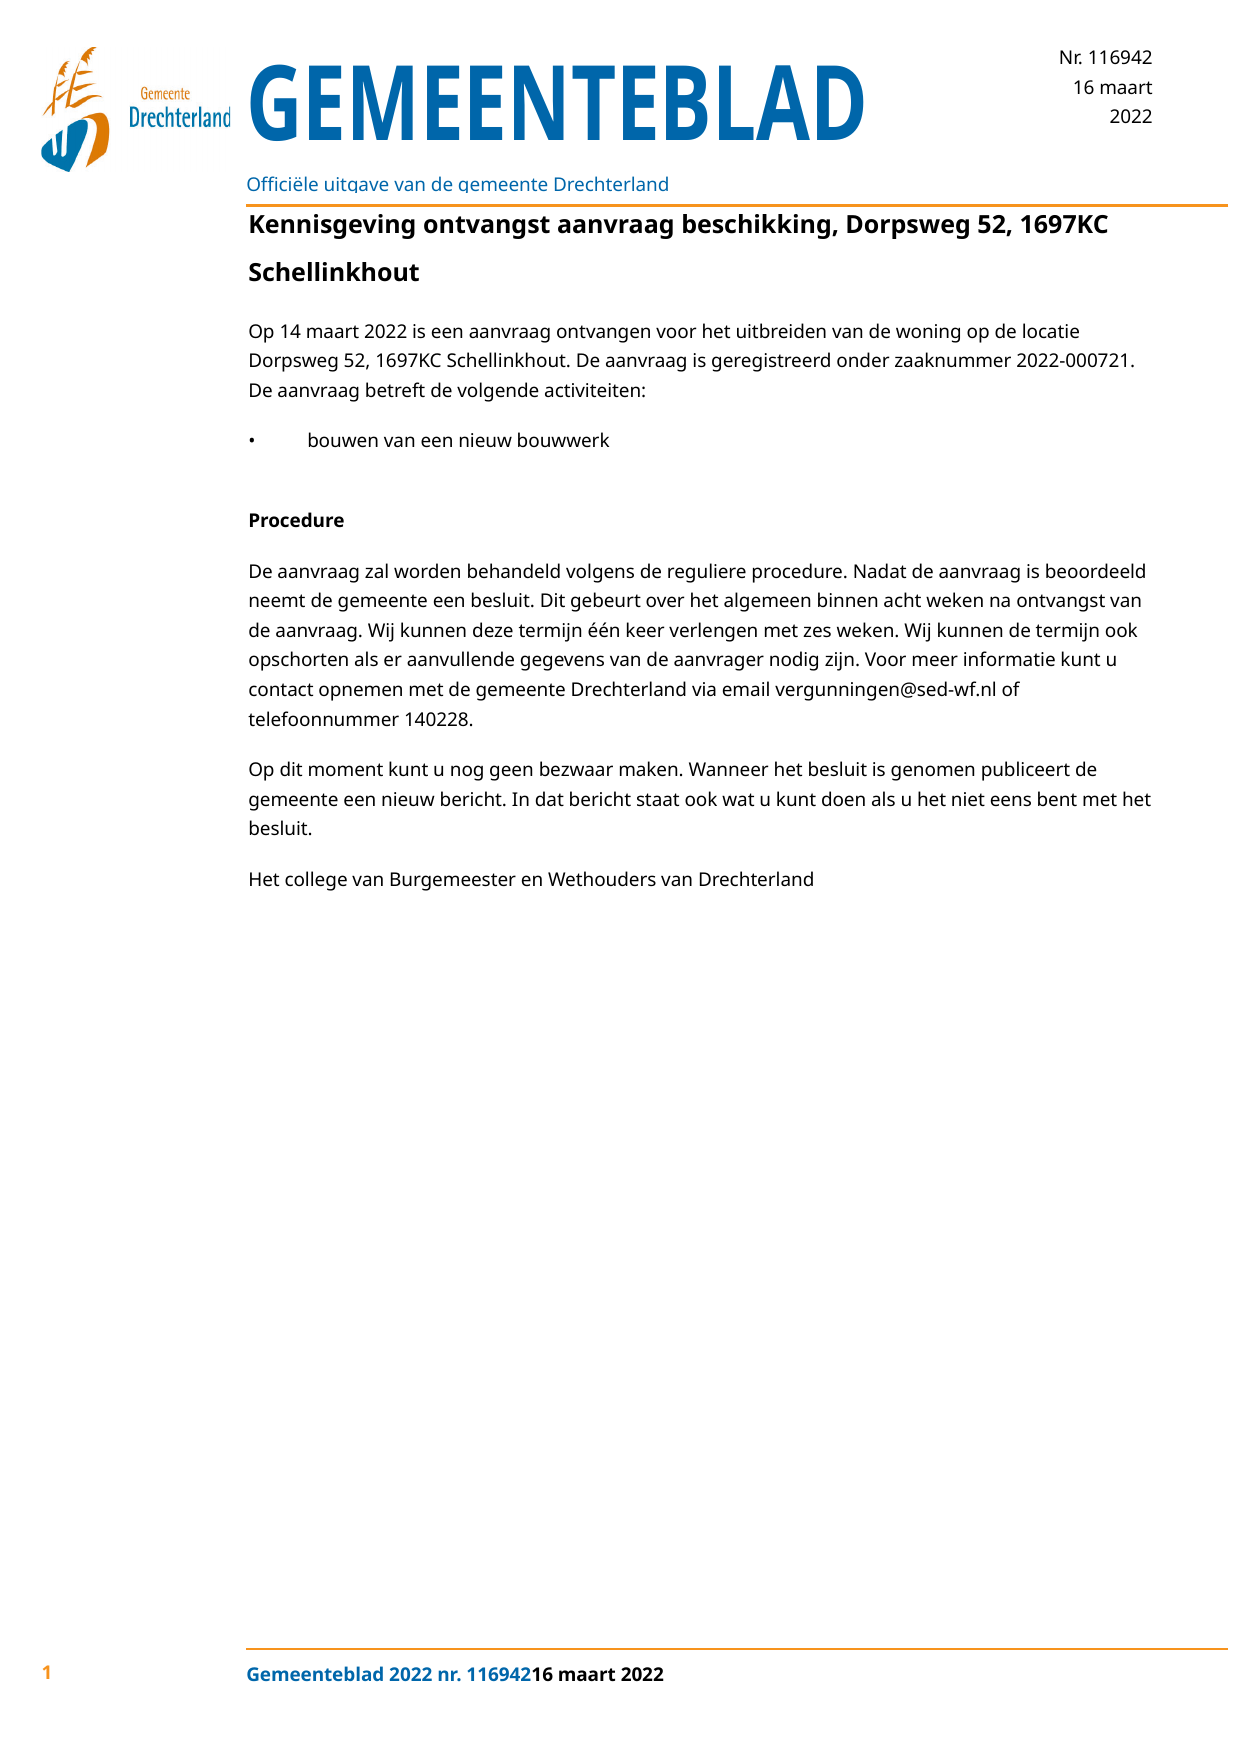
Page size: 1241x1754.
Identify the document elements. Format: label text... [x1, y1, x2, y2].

text Kennisgeving ontvangst aanvraag beschikking, Dorpsweg 52, 1697KC Schellinkhout [248, 207, 1152, 288]
picture [41, 47, 231, 172]
text Op 14 maart 2022 is een aanvraag ontvangen voor het uitbreiden van de woning op de locatie Dorpsweg 52, 1697KC Schellinkhout. De aanvraag is geregistreerd onder zaaknummer 2022-000721. De aanvraag betreft de volgende activiteiten: [248, 318, 1152, 403]
text Het college van Burgemeester en Wethouders van Drechterland [248, 866, 1152, 892]
text Procedure [248, 507, 1152, 533]
text Op dit moment kunt u nog geen bezwaar maken. Wanneer het besluit is genomen publiceert de gemeente een nieuw bericht. In dat bericht staat ook wat u kunt doen als u het niet eens bent met het besluit. [248, 756, 1152, 841]
picture [226, 115, 231, 124]
text De aanvraag zal worden behandeld volgens de reguliere procedure. Nadat de aanvraag is beoordeeld neemt de gemeente een besluit. Dit gebeurt over het algemeen binnen acht weken na ontvangst van de aanvraag. Wij kunnen deze termijn één keer verlengen met zes weken. Wij kunnen de termijn ook opschorten als er aanvullende gegevens van de aanvrager nodig zijn. Voor meer informatie kunt u contact opnemen met de gemeente Drechterland via email vergunningen@sed-wf.nl of telefoonnummer 140228. [248, 558, 1152, 732]
list bouwen van een nieuw bouwwerk [248, 427, 1152, 453]
picture [41, 158, 64, 172]
